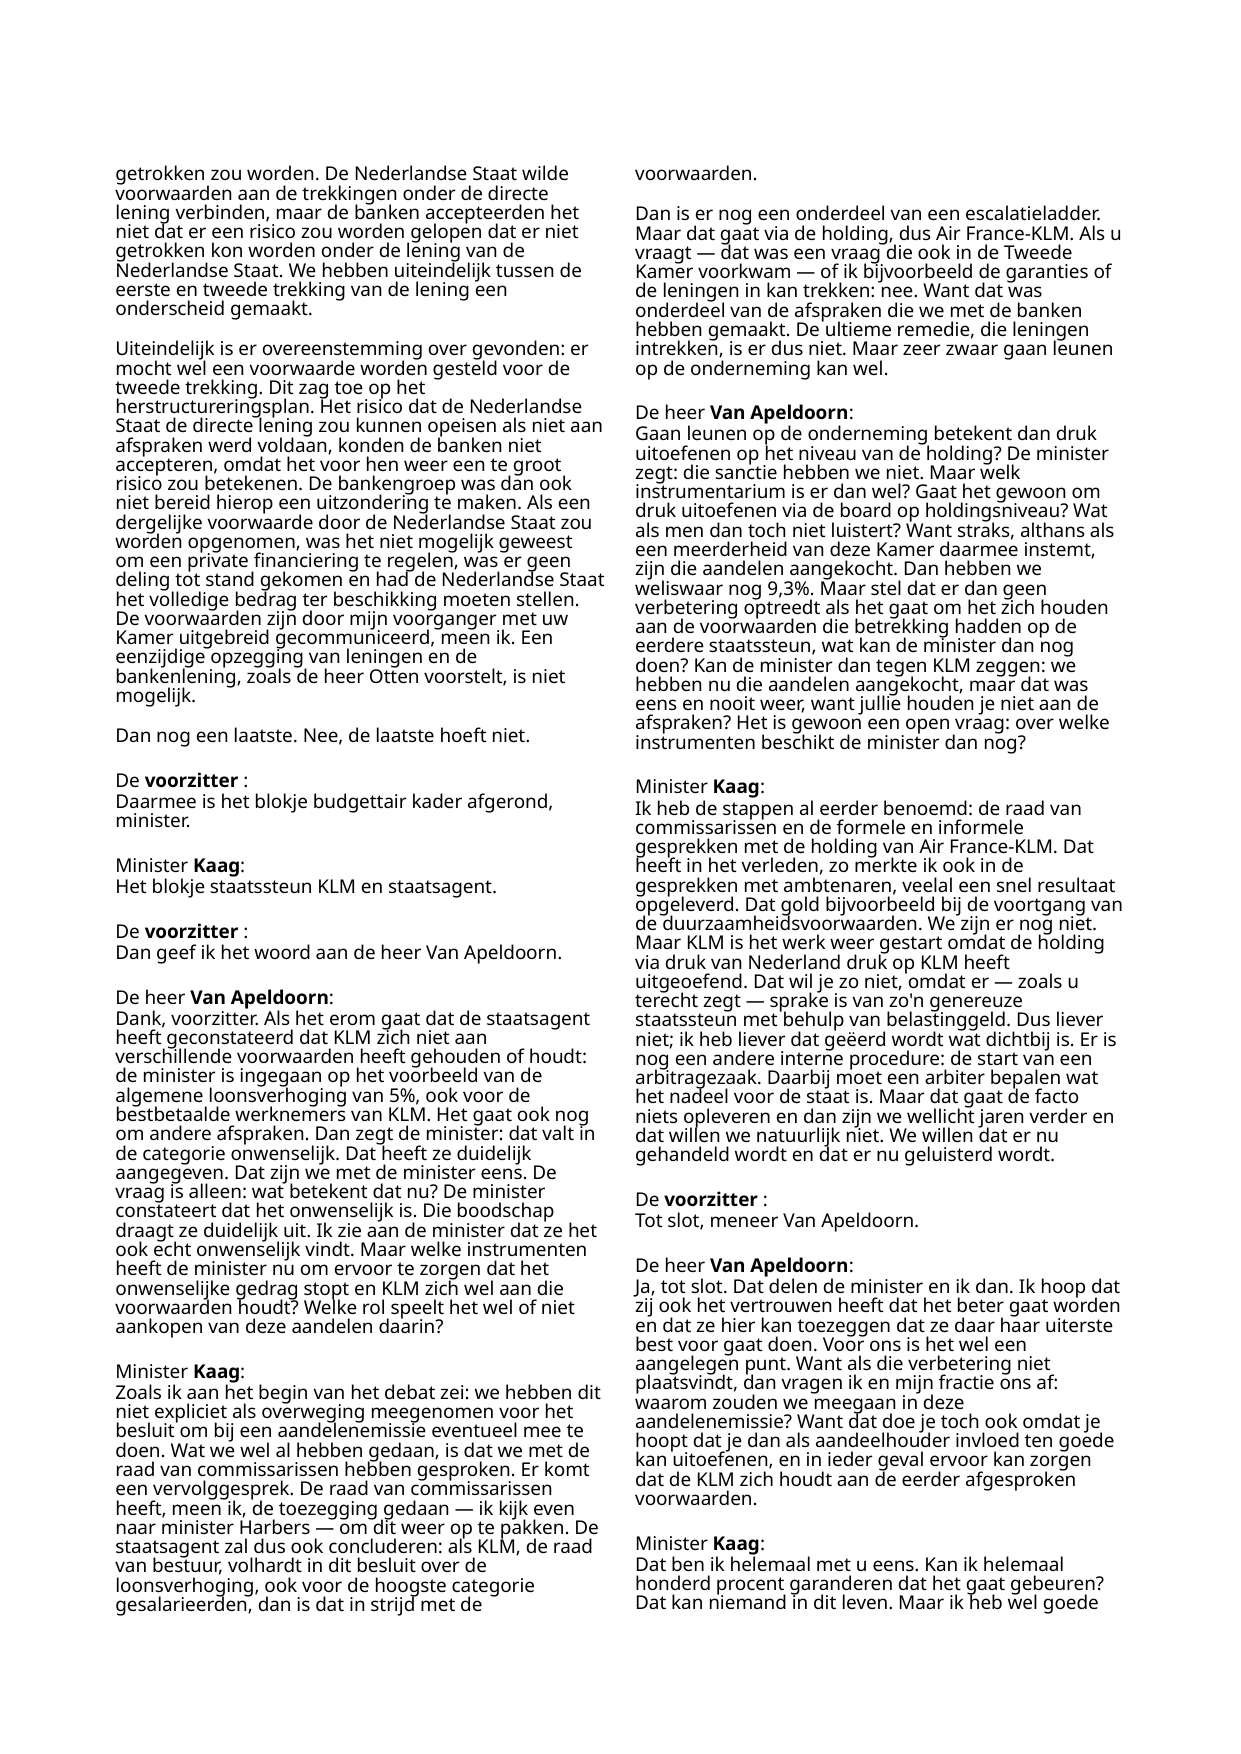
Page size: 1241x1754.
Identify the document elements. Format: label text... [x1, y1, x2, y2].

text Daarmee is het blokje budgettair kader afgerond, minister. [115, 793, 605, 831]
text De heer Van Apeldoorn: [115, 984, 605, 1010]
text Ja, tot slot. Dat delen de minister en ik dan. Ik hoop dat zij ook het vertrouwen heeft dat het beter gaat worden en dat ze hier kan toezeggen dat ze daar haar uiterste best voor gaat doen. Voor ons is het wel een aangelegen punt. Want als die verbetering niet plaatsvindt, dan vragen ik en mijn fractie ons af: waarom zouden we meegaan in deze aandelenemissie? Want dat doe je toch ook omdat je hoopt dat je dan als aandeelhouder invloed ten goede kan uitoefenen, en in ieder geval ervoor kan zorgen dat de KLM zich houdt aan de eerder afgesproken voorwaarden. [635, 1278, 1125, 1509]
text voorwaarden. [635, 165, 1125, 184]
text Minister Kaag: [635, 774, 1125, 799]
text De voorzitter : [635, 1186, 1125, 1212]
text Ik heb de stappen al eerder benoemd: de raad van commissarissen en de formele en informele gesprekken met de holding van Air France-KLM. Dat heeft in het verleden, zo merkte ik ook in de gesprekken met ambtenaren, veelal een snel resultaat opgeleverd. Dat gold bijvoorbeeld bij de voortgang van de duurzaamheidsvoorwaarden. We zijn er nog niet. Maar KLM is het werk weer gestart omdat de holding via druk van Nederland druk op KLM heeft uitgeoefend. Dat wil je zo niet, omdat er — zoals u terecht zegt — sprake is van zo'n genereuze staatssteun met behulp van belastinggeld. Dus liever niet; ik heb liever dat geëerd wordt wat dichtbij is. Er is nog een andere interne procedure: de start van een arbitragezaak. Daarbij moet een arbiter bepalen wat het nadeel voor de staat is. Maar dat gaat de facto niets opleveren en dan zijn we wellicht jaren verder en dat willen we natuurlijk niet. We willen dat er nu gehandeld wordt en dat er nu geluisterd wordt. [635, 799, 1125, 1166]
text Het blokje staatssteun KLM en staatsagent. [115, 878, 605, 897]
text Tot slot, meneer Van Apeldoorn. [635, 1212, 1125, 1231]
text Minister Kaag: [115, 852, 605, 878]
text Dan nog een laatste. Nee, de laatste hoeft niet. [115, 727, 605, 746]
text getrokken zou worden. De Nederlandse Staat wilde voorwaarden aan de trekkingen onder de directe lening verbinden, maar de banken accepteerden het niet dat er een risico zou worden gelopen dat er niet getrokken kon worden onder de lening van de Nederlandse Staat. We hebben uiteindelijk tussen de eerste en tweede trekking van de lening een onderscheid gemaakt. [115, 165, 605, 319]
text Uiteindelijk is er overeenstemming over gevonden: er mocht wel een voorwaarde worden gesteld voor de tweede trekking. Dit zag toe op het herstructureringsplan. Het risico dat de Nederlandse Staat de directe lening zou kunnen opeisen als niet aan afspraken werd voldaan, konden de banken niet accepteren, omdat het voor hen weer een te groot risico zou betekenen. De bankengroep was dan ook niet bereid hierop een uitzondering te maken. Als een dergelijke voorwaarde door de Nederlandse Staat zou worden opgenomen, was het niet mogelijk geweest om een private financiering te regelen, was er geen deling tot stand gekomen en had de Nederlandse Staat het volledige bedrag ter beschikking moeten stellen. De voorwaarden zijn door mijn voorganger met uw Kamer uitgebreid gecommuniceerd, meen ik. Een eenzijdige opzegging van leningen en de bankenlening, zoals de heer Otten voorstelt, is niet mogelijk. [115, 340, 605, 706]
text Dan geef ik het woord aan de heer Van Apeldoorn. [115, 944, 605, 963]
text De voorzitter : [115, 767, 605, 793]
text De heer Van Apeldoorn: [635, 1252, 1125, 1278]
text De heer Van Apeldoorn: [635, 399, 1125, 425]
text Gaan leunen op de onderneming betekent dan druk uitoefenen op het niveau van de holding? De minister zegt: die sanctie hebben we niet. Maar welk instrumentarium is er dan wel? Gaat het gewoon om druk uitoefenen via de board op holdingsniveau? Wat als men dan toch niet luistert? Want straks, althans als een meerderheid van deze Kamer daarmee instemt, zijn die aandelen aangekocht. Dan hebben we weliswaar nog 9,3%. Maar stel dat er dan geen verbetering optreedt als het gaat om het zich houden aan de voorwaarden die betrekking hadden op de eerdere staatssteun, wat kan de minister dan nog doen? Kan de minister dan tegen KLM zeggen: we hebben nu die aandelen aangekocht, maar dat was eens en nooit weer, want jullie houden je niet aan de afspraken? Het is gewoon een open vraag: over welke instrumenten beschikt de minister dan nog? [635, 425, 1125, 753]
text Dat ben ik helemaal met u eens. Kan ik helemaal honderd procent garanderen dat het gaat gebeuren? Dat kan niemand in dit leven. Maar ik heb wel goede [635, 1556, 1125, 1614]
text Dank, voorzitter. Als het erom gaat dat de staatsagent heeft geconstateerd dat KLM zich niet aan verschillende voorwaarden heeft gehouden of houdt: de minister is ingegaan op het voorbeeld van de algemene loonsverhoging van 5%, ook voor de bestbetaalde werknemers van KLM. Het gaat ook nog om andere afspraken. Dan zegt de minister: dat valt in de categorie onwenselijk. Dat heeft ze duidelijk aangegeven. Dat zijn we met de minister eens. De vraag is alleen: wat betekent dat nu? De minister constateert dat het onwenselijk is. Die boodschap draagt ze duidelijk uit. Ik zie aan de minister dat ze het ook echt onwenselijk vindt. Maar welke instrumenten heeft de minister nu om ervoor te zorgen dat het onwenselijke gedrag stopt en KLM zich wel aan die voorwaarden houdt? Welke rol speelt het wel of niet aankopen van deze aandelen daarin? [115, 1010, 605, 1337]
text Zoals ik aan het begin van het debat zei: we hebben dit niet expliciet als overweging meegenomen voor het besluit om bij een aandelenemissie eventueel mee te doen. Wat we wel al hebben gedaan, is dat we met de raad van commissarissen hebben gesproken. Er komt een vervolggesprek. De raad van commissarissen heeft, meen ik, de toezegging gedaan — ik kijk even naar minister Harbers — om dit weer op te pakken. De staatsagent zal dus ook concluderen: als KLM, de raad van bestuur, volhardt in dit besluit over de loonsverhoging, ook voor de hoogste categorie gesalarieerden, dan is dat in strijd met de [115, 1384, 605, 1615]
text Minister Kaag: [635, 1530, 1125, 1556]
text De voorzitter : [115, 918, 605, 944]
text Dan is er nog een onderdeel van een escalatieladder. Maar dat gaat via de holding, dus Air France-KLM. Als u vraagt — dat was een vraag die ook in de Tweede Kamer voorkwam — of ik bijvoorbeeld de garanties of de leningen in kan trekken: nee. Want dat was onderdeel van de afspraken die we met de banken hebben gemaakt. De ultieme remedie, die leningen intrekken, is er dus niet. Maar zeer zwaar gaan leunen op de onderneming kan wel. [635, 205, 1125, 379]
text Minister Kaag: [115, 1358, 605, 1384]
